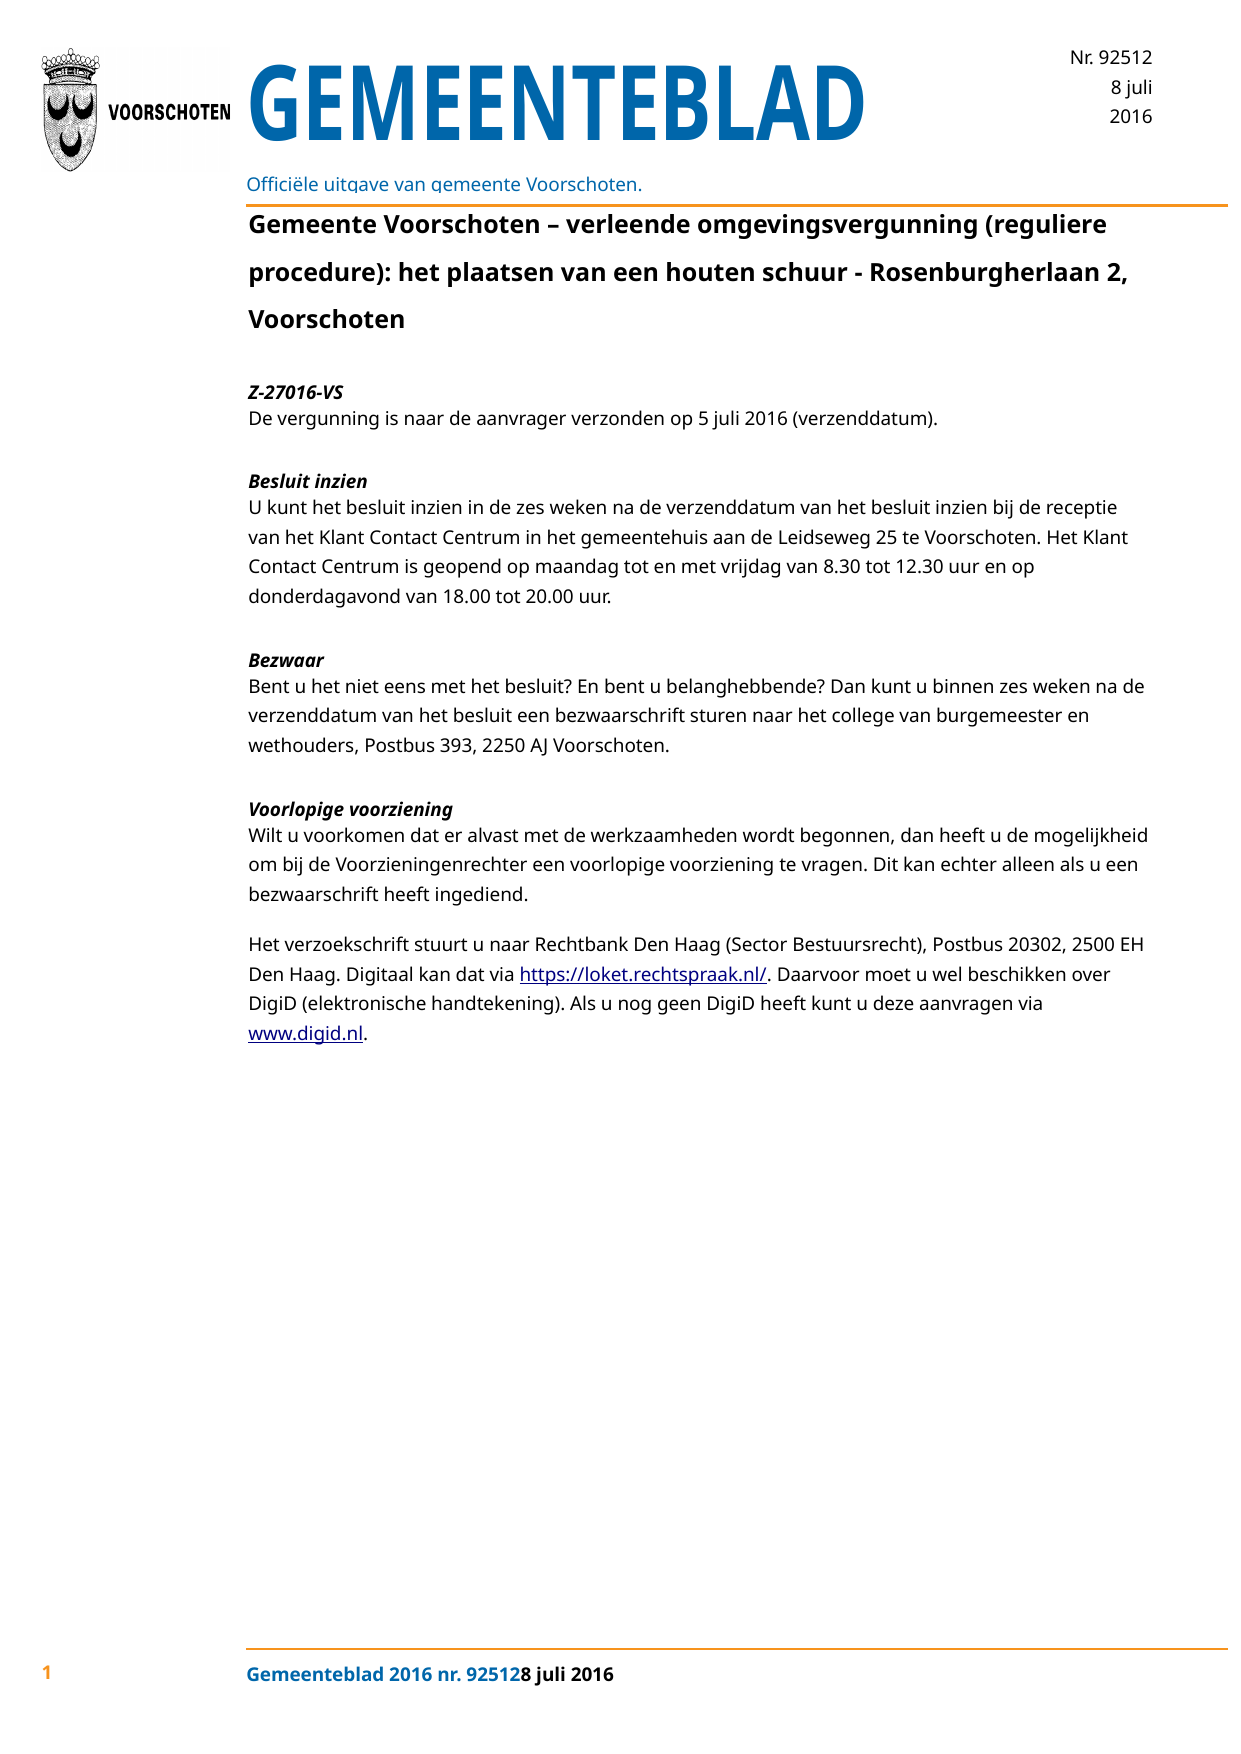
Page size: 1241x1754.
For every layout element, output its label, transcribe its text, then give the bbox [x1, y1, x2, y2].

text Z-27016-VS [248, 379, 1152, 405]
text Besluit inzien [248, 469, 1152, 494]
text Gemeente Voorschoten – verleende omgevingsvergunning (reguliere procedure): het plaatsen van een houten schuur - Rosenburgherlaan 2, Voorschoten [248, 207, 1152, 336]
picture [41, 47, 231, 172]
text Het verzoekschrift stuurt u naar Rechtbank Den Haag (Sector Bestuursrecht), Postbus 20302, 2500 EH Den Haag. Digitaal kan dat via https://loket.rechtspraak.nl/. Daarvoor moet u wel beschikken over DigiD (elektronische handtekening). Als u nog geen DigiD heeft kunt u deze aanvragen via www.digid.nl. [248, 931, 1152, 1046]
text U kunt het besluit inzien in de zes weken na de verzenddatum van het besluit inzien bij de receptie van het Klant Contact Centrum in het gemeentehuis aan de Leidseweg 25 te Voorschoten. Het Klant Contact Centrum is geopend op maandag tot en met vrijdag van 8.30 tot 12.30 uur en op donderdagavond van 18.00 tot 20.00 uur. [248, 494, 1152, 609]
text De vergunning is naar de aanvrager verzonden op 5 juli 2016 (verzenddatum). [248, 405, 1152, 431]
text Voorlopige voorziening [248, 796, 1152, 822]
text Bent u het niet eens met het besluit? En bent u belanghebbende? Dan kunt u binnen zes weken na de verzenddatum van het besluit een bezwaarschrift sturen naar het college van burgemeester en wethouders, Postbus 393, 2250 AJ Voorschoten. [248, 673, 1152, 758]
text Wilt u voorkomen dat er alvast met de werkzaamheden wordt begonnen, dan heeft u de mogelijkheid om bij de Voorzieningenrechter een voorlopige voorziening te vragen. Dit kan echter alleen als u een bezwaarschrift heeft ingediend. [248, 822, 1152, 907]
text Bezwaar [248, 647, 1152, 673]
